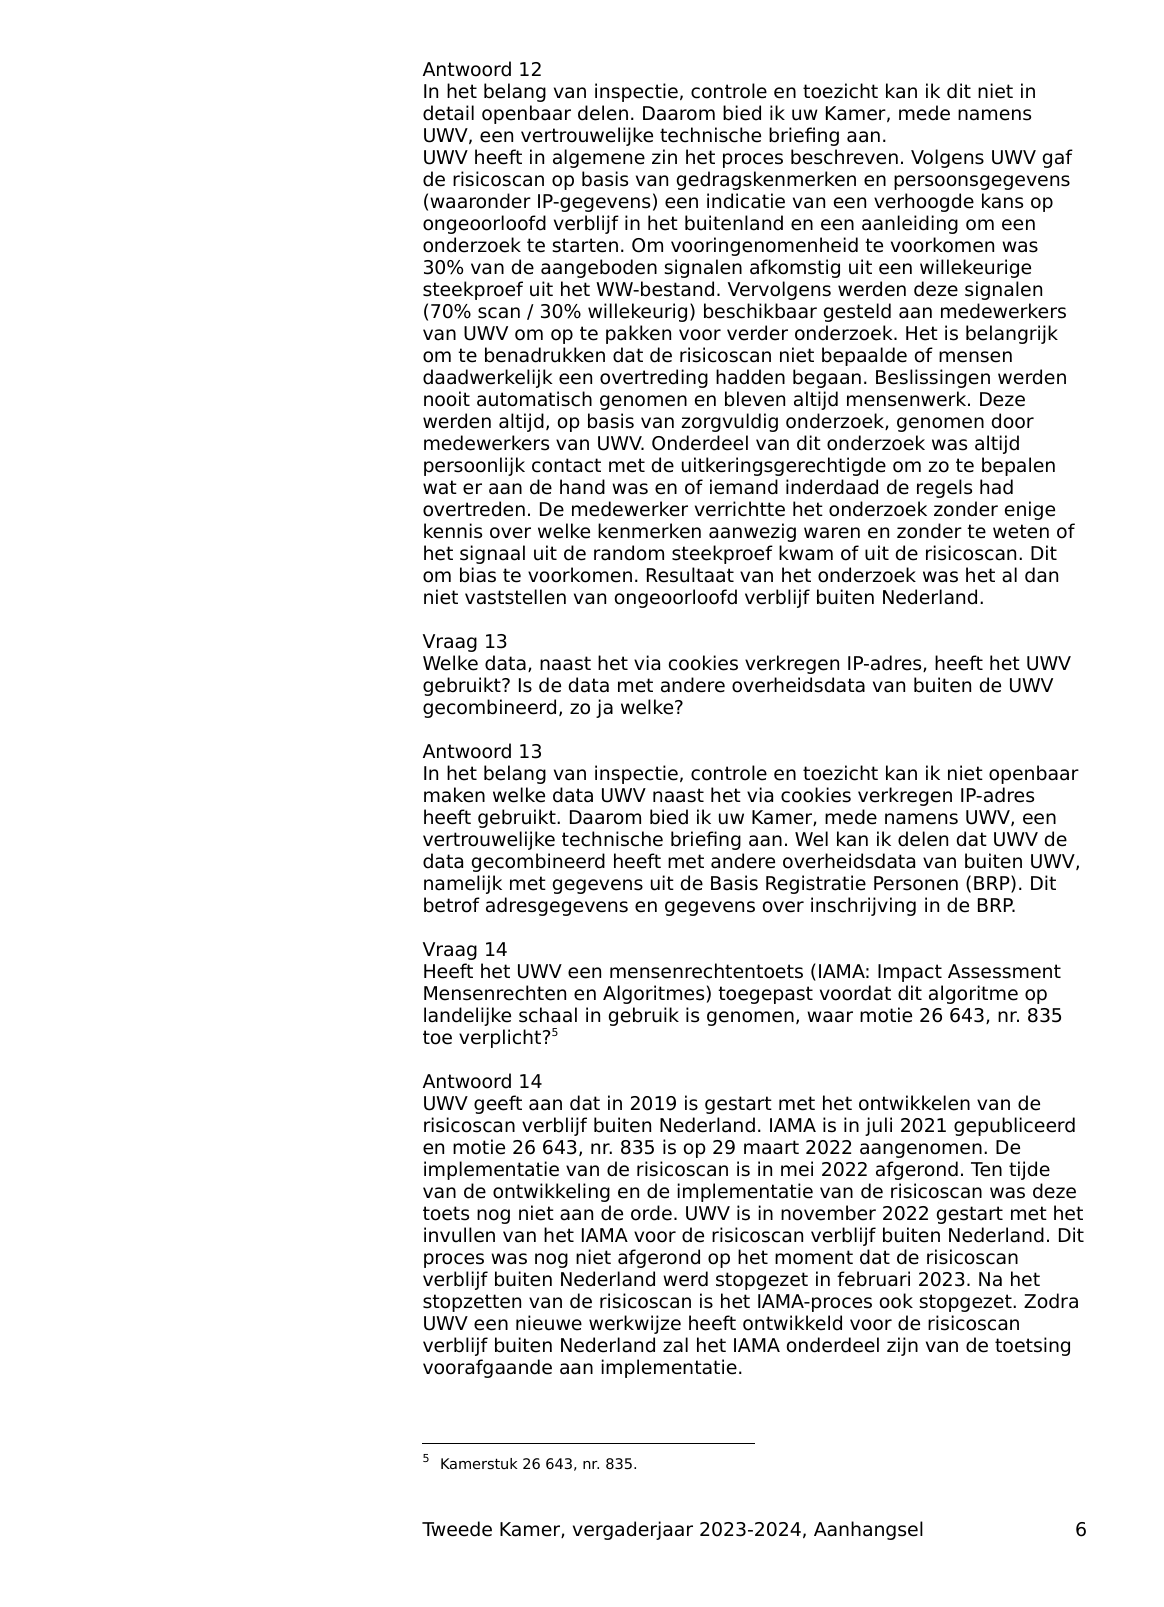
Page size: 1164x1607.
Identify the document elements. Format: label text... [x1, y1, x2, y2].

text Kamerstuk 26 643, nr. 835. [422, 1452, 1087, 1474]
text UWV geeft aan dat in 2019 is gestart met het ontwikkelen van de risicoscan verblijf buiten Nederland. IAMA is in juli 2021 gepubliceerd en motie 26 643, nr. 835 is op 29 maart 2022 aangenomen. De implementatie van de risicoscan is in mei 2022 afgerond. Ten tijde van de ontwikkeling en de implementatie van de risicoscan was deze toets nog niet aan de orde. UWV is in november 2022 gestart met het invullen van het IAMA voor de risicoscan verblijf buiten Nederland. Dit proces was nog niet afgerond op het moment dat de risicoscan verblijf buiten Nederland werd stopgezet in februari 2023. Na het stopzetten van de risicoscan is het IAMA-proces ook stopgezet. Zodra UWV een nieuwe werkwijze heeft ontwikkeld voor de risicoscan verblijf buiten Nederland zal het IAMA onderdeel zijn van de toetsing voorafgaande aan implementatie. [422, 1093, 1087, 1379]
text Vraag 14 [422, 939, 1087, 961]
text Antwoord 13 [422, 741, 1087, 763]
text UWV heeft in algemene zin het proces beschreven. Volgens UWV gaf de risicoscan op basis van gedragskenmerken en persoonsgegevens (waaronder IP-gegevens) een indicatie van een verhoogde kans op ongeoorloofd verblijf in het buitenland en een aanleiding om een onderzoek te starten. Om vooringenomenheid te voorkomen was 30% van de aangeboden signalen afkomstig uit een willekeurige steekproef uit het WW-bestand. Vervolgens werden deze signalen (70% scan / 30% willekeurig) beschikbaar gesteld aan medewerkers van UWV om op te pakken voor verder onderzoek. Het is belangrijk om te benadrukken dat de risicoscan niet bepaalde of mensen daadwerkelijk een overtreding hadden begaan. Beslissingen werden nooit automatisch genomen en bleven altijd mensenwerk. Deze werden altijd, op basis van zorgvuldig onderzoek, genomen door medewerkers van UWV. Onderdeel van dit onderzoek was altijd persoonlijk contact met de uitkeringsgerechtigde om zo te bepalen wat er aan de hand was en of iemand inderdaad de regels had overtreden. De medewerker verrichtte het onderzoek zonder enige kennis over welke kenmerken aanwezig waren en zonder te weten of het signaal uit de random steekproef kwam of uit de risicoscan. Dit om bias te voorkomen. Resultaat van het onderzoek was het al dan niet vaststellen van ongeoorloofd verblijf buiten Nederland. [422, 147, 1087, 608]
text Antwoord 12 [422, 59, 1087, 81]
text Welke data, naast het via cookies verkregen IP-adres, heeft het UWV gebruikt? Is de data met andere overheidsdata van buiten de UWV gecombineerd, zo ja welke? [422, 653, 1087, 719]
text Vraag 13 [422, 631, 1087, 653]
text In het belang van inspectie, controle en toezicht kan ik dit niet in detail openbaar delen. Daarom bied ik uw Kamer, mede namens UWV, een vertrouwelijke technische briefing aan. [422, 81, 1087, 147]
text In het belang van inspectie, controle en toezicht kan ik niet openbaar maken welke data UWV naast het via cookies verkregen IP-adres heeft gebruikt. Daarom bied ik uw Kamer, mede namens UWV, een vertrouwelijke technische briefing aan. Wel kan ik delen dat UWV de data gecombineerd heeft met andere overheidsdata van buiten UWV, namelijk met gegevens uit de Basis Registratie Personen (BRP). Dit betrof adresgegevens en gegevens over inschrijving in de BRP. [422, 763, 1087, 917]
text Antwoord 14 [422, 1071, 1087, 1093]
text Heeft het UWV een mensenrechtentoets (IAMA: Impact Assessment Mensenrechten en Algoritmes) toegepast voordat dit algoritme op landelijke schaal in gebruik is genomen, waar motie 26 643, nr. 835 toe verplicht? [422, 961, 1087, 1049]
